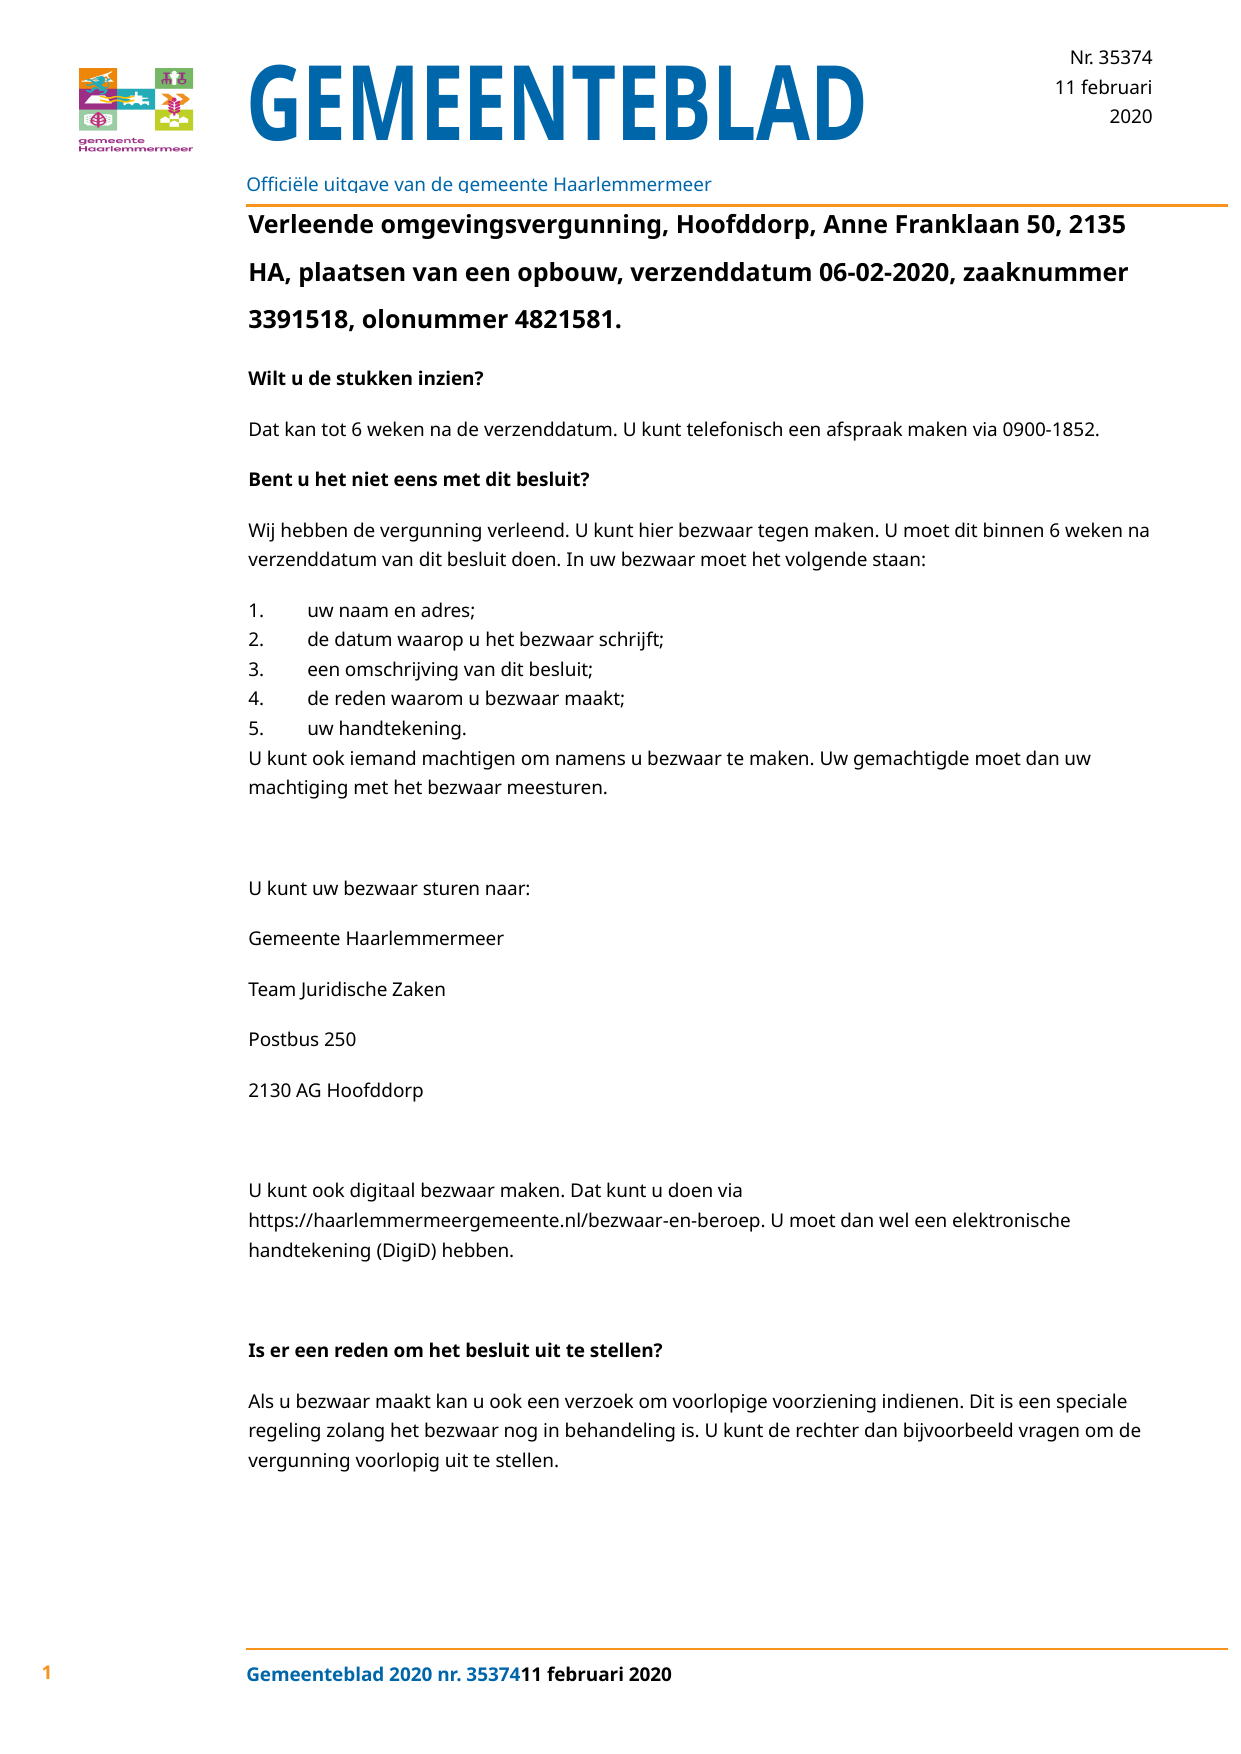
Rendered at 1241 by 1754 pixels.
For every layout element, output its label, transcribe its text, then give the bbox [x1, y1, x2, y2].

list een omschrijving van dit besluit; [248, 656, 1152, 682]
text Verleende omgevingsvergunning, Hoofddorp, Anne Franklaan 50, 2135 HA, plaatsen van een opbouw, verzenddatum 06-02-2020, zaaknummer 3391518, olonummer 4821581. [248, 207, 1152, 336]
text Team Juridische Zaken [248, 976, 1152, 1002]
list de datum waarop u het bezwaar schrijft; [248, 626, 1152, 652]
text 2130 AG Hoofddorp [248, 1077, 1152, 1102]
text Als u bezwaar maakt kan u ook een verzoek om voorlopige voorziening indienen. Dit is een speciale regeling zolang het bezwaar nog in behandeling is. U kunt de rechter dan bijvoorbeeld vragen om de vergunning voorlopig uit te stellen. [248, 1388, 1152, 1473]
text Dat kan tot 6 weken na de verzenddatum. U kunt telefonisch een afspraak maken via 0900-1852. [248, 416, 1152, 442]
text Is er een reden om het besluit uit te stellen? [248, 1338, 1152, 1363]
text U kunt ook digitaal bezwaar maken. Dat kunt u doen via https://haarlemmermeergemeente.nl/bezwaar-en-beroep. U moet dan wel een elektronische handtekening (DigiD) hebben. [248, 1178, 1152, 1262]
text Wilt u de stukken inzien? [248, 366, 1152, 391]
text Bent u het niet eens met dit besluit? [248, 466, 1152, 492]
picture [41, 47, 231, 172]
list uw naam en adres; [248, 597, 1152, 622]
text U kunt ook iemand machtigen om namens u bezwaar te maken. Uw gemachtigde moet dan uw machtiging met het bezwaar meesturen. [248, 745, 1152, 800]
list de reden waarom u bezwaar maakt; [248, 686, 1152, 711]
list uw handtekening. [248, 715, 1152, 741]
text Wij hebben de vergunning verleend. U kunt hier bezwaar tegen maken. U moet dit binnen 6 weken na verzenddatum van dit besluit doen. In uw bezwaar moet het volgende staan: [248, 517, 1152, 572]
text Postbus 250 [248, 1026, 1152, 1052]
text U kunt uw bezwaar sturen naar: [248, 875, 1152, 901]
text Gemeente Haarlemmermeer [248, 926, 1152, 951]
